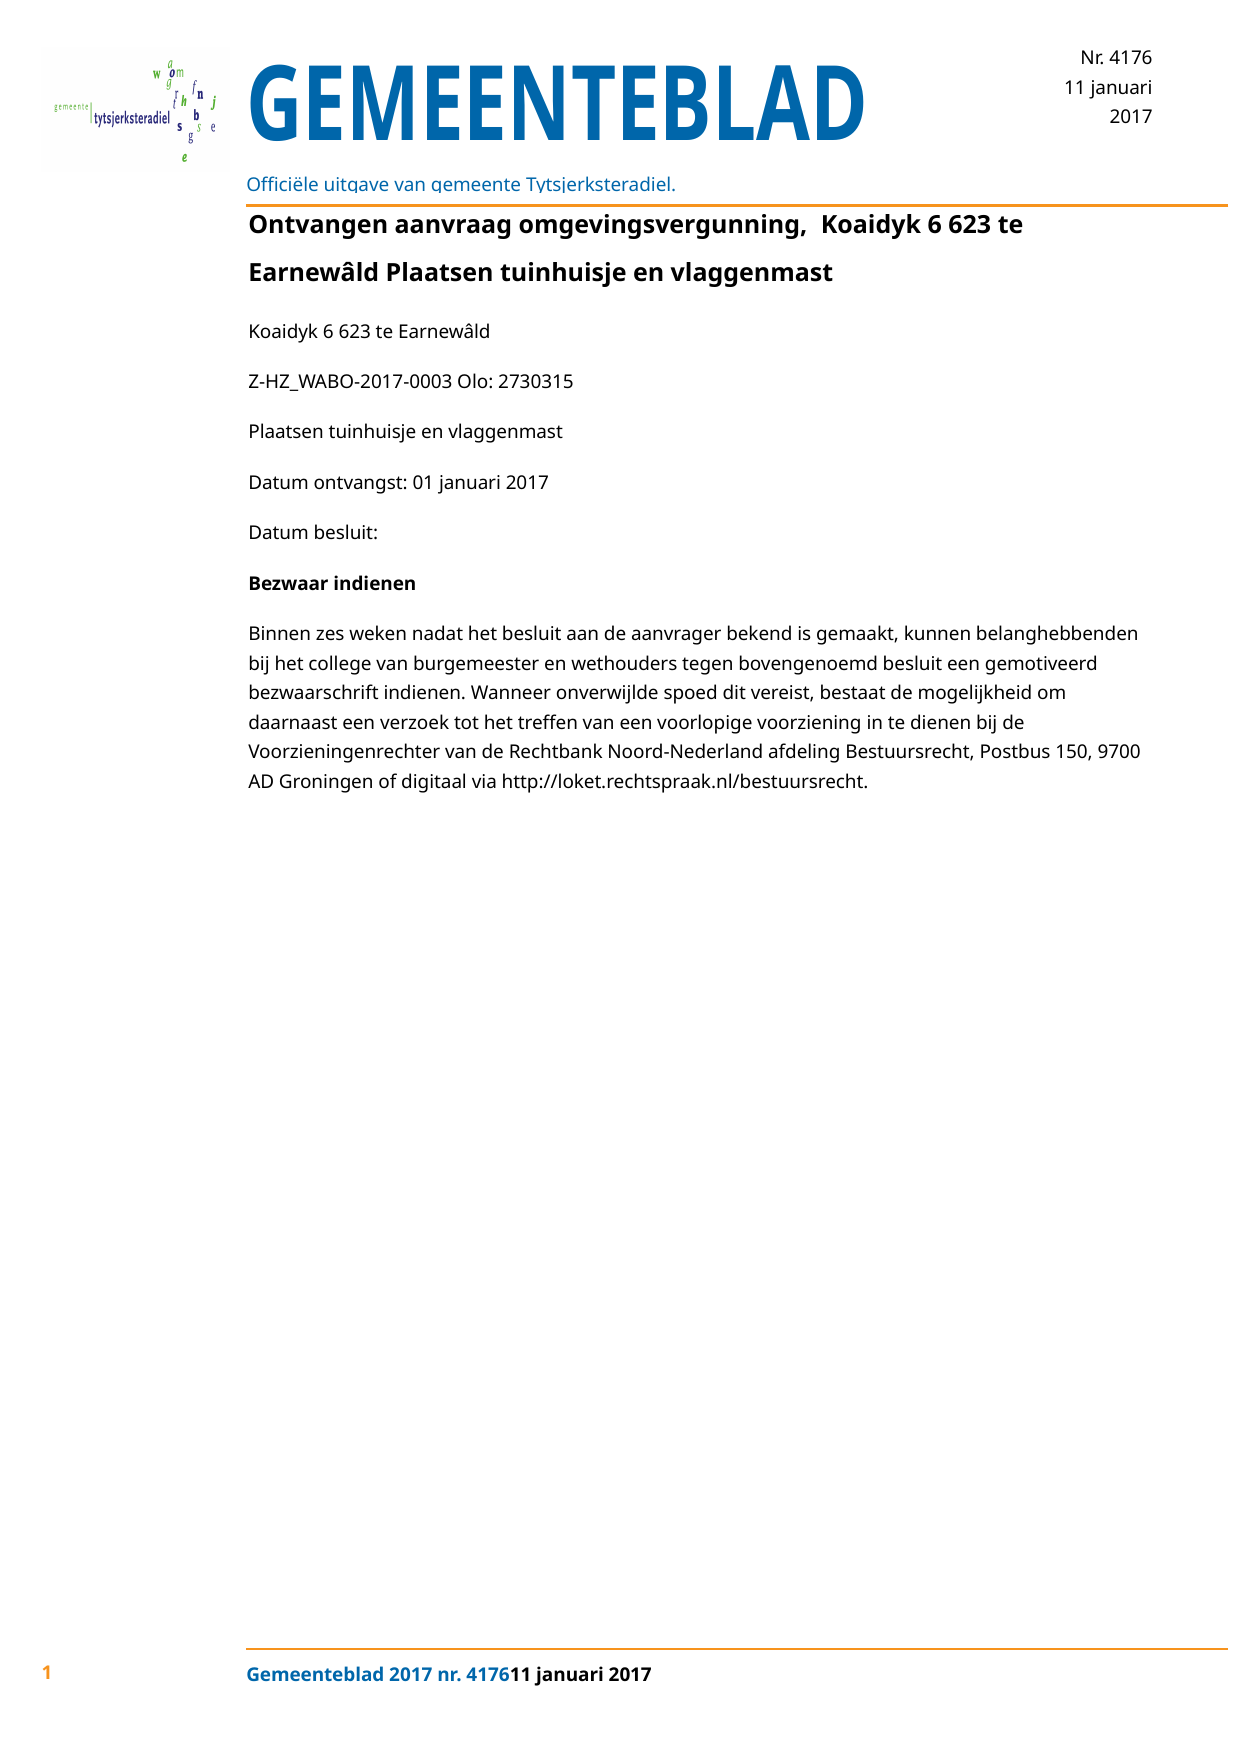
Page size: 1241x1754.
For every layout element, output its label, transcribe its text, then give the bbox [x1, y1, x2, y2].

picture [41, 47, 231, 172]
text Datum besluit: [248, 519, 1152, 545]
text Datum ontvangst: 01 januari 2017 [248, 469, 1152, 495]
text Koaidyk 6 623 te Earnewâld [248, 318, 1152, 344]
text Z-HZ_WABO-2017-0003 Olo: 2730315 [248, 368, 1152, 394]
text Bezwaar indienen [248, 570, 1152, 596]
text Binnen zes weken nadat het besluit aan de aanvrager bekend is gemaakt, kunnen belanghebbenden bij het college van burgemeester en wethouders tegen bovengenoemd besluit een gemotiveerd bezwaarschrift indienen. Wanneer onverwijlde spoed dit vereist, bestaat de mogelijkheid om daarnaast een verzoek tot het treffen van een voorlopige voorziening in te dienen bij de Voorzieningenrechter van de Rechtbank Noord-Nederland afdeling Bestuursrecht, Postbus 150, 9700 AD Groningen of digitaal via http://loket.rechtspraak.nl/bestuursrecht. [248, 620, 1152, 794]
text Ontvangen aanvraag omgevingsvergunning, Koaidyk 6 623 te Earnewâld Plaatsen tuinhuisje en vlaggenmast [248, 207, 1152, 288]
text Plaatsen tuinhuisje en vlaggenmast [248, 419, 1152, 444]
